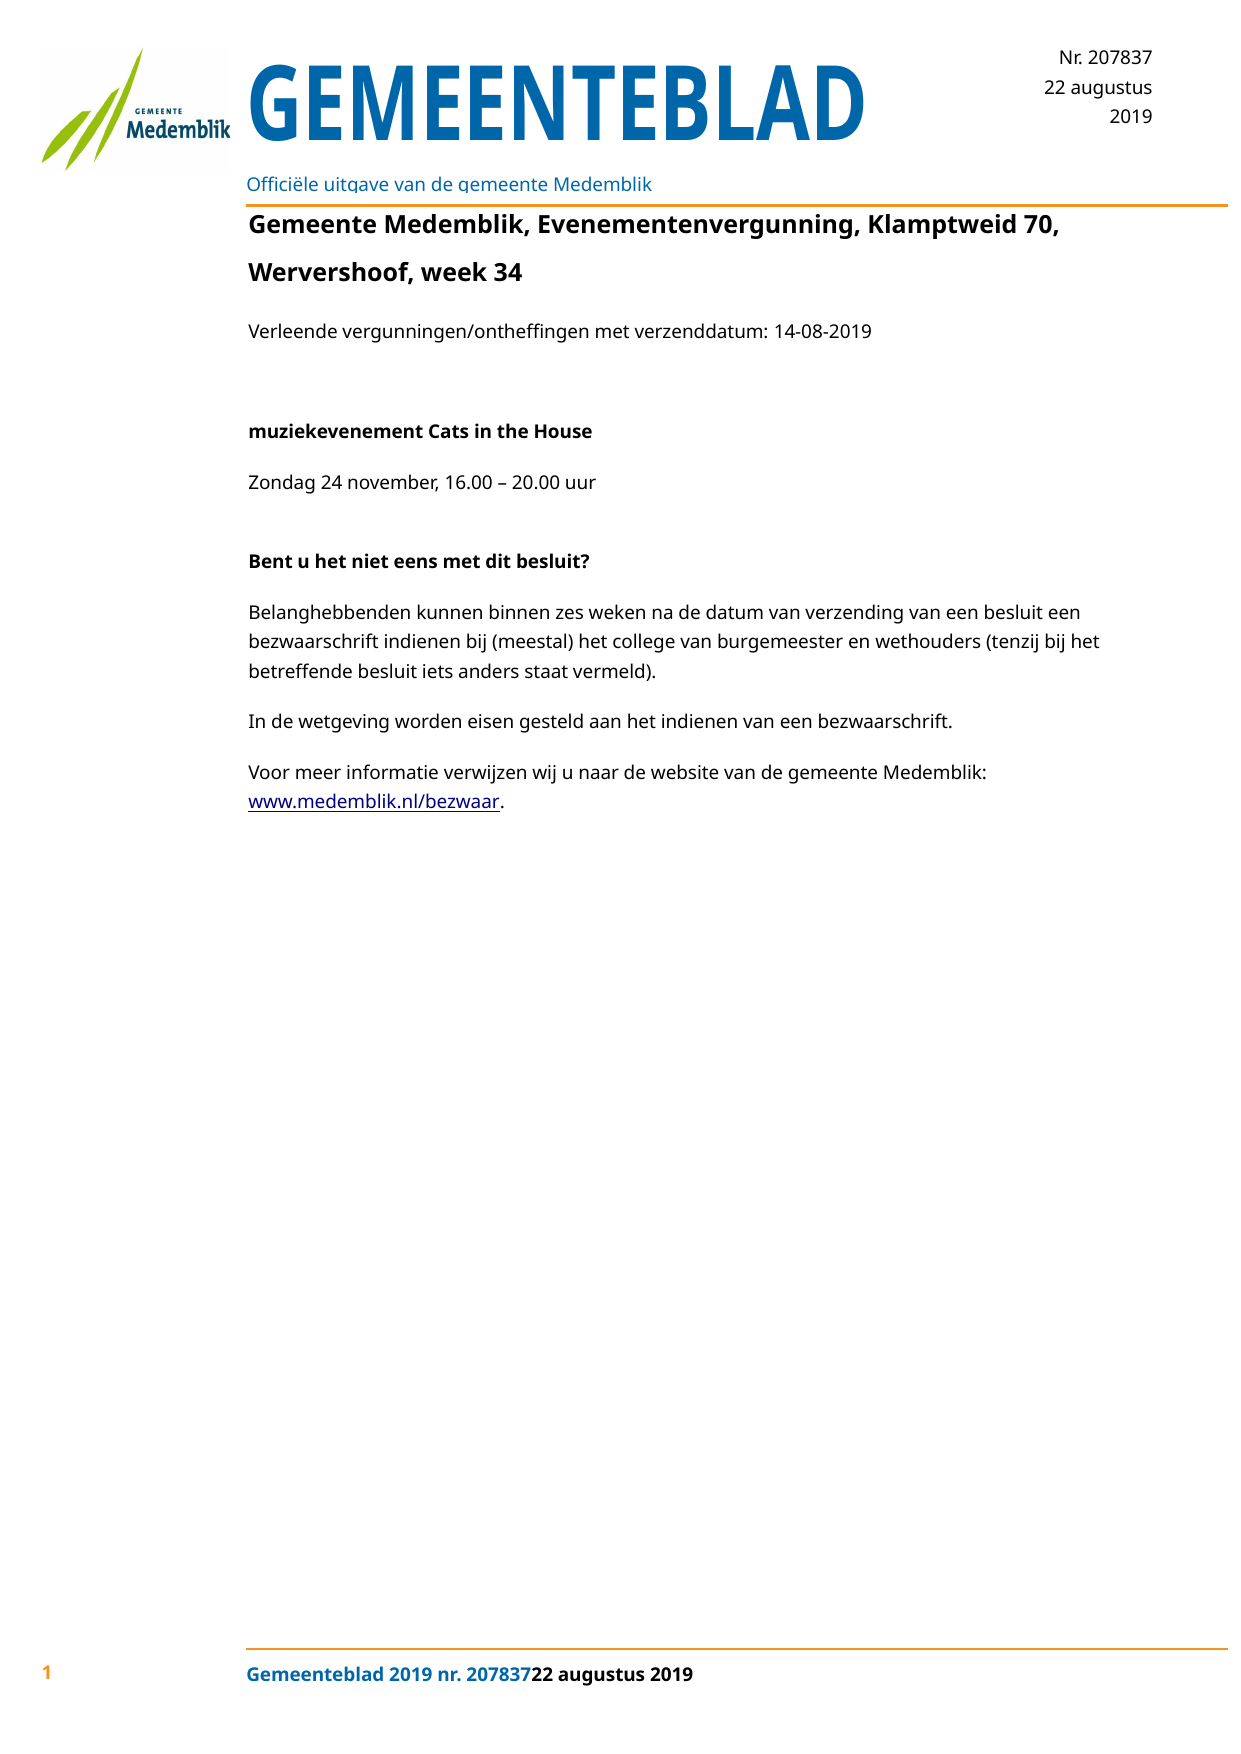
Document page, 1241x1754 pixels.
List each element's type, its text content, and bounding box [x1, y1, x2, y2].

table_header [248, 520, 1152, 545]
text muziekevenement Cats in the House [248, 419, 1152, 444]
text Voor meer informatie verwijzen wij u naar de website van de gemeente Medemblik: www.medemblik.nl/bezwaar. [248, 759, 1152, 814]
text Zondag 24 november, 16.00 – 20.00 uur [248, 469, 1152, 495]
text Gemeente Medemblik, Evenementenvergunning, Klamptweid 70, Wervershoof, week 34 [248, 207, 1152, 288]
text In de wetgeving worden eisen gesteld aan het indienen van een bezwaarschrift. [248, 709, 1152, 734]
text Bent u het niet eens met dit besluit? [248, 549, 1152, 574]
text Belanghebbenden kunnen binnen zes weken na de datum van verzending van een besluit een bezwaarschrift indienen bij (meestal) het college van burgemeester en wethouders (tenzij bij het betreffende besluit iets anders staat vermeld). [248, 599, 1152, 684]
text Verleende vergunningen/ontheffingen met verzenddatum: 14-08-2019 [248, 318, 1152, 344]
picture [41, 47, 231, 172]
